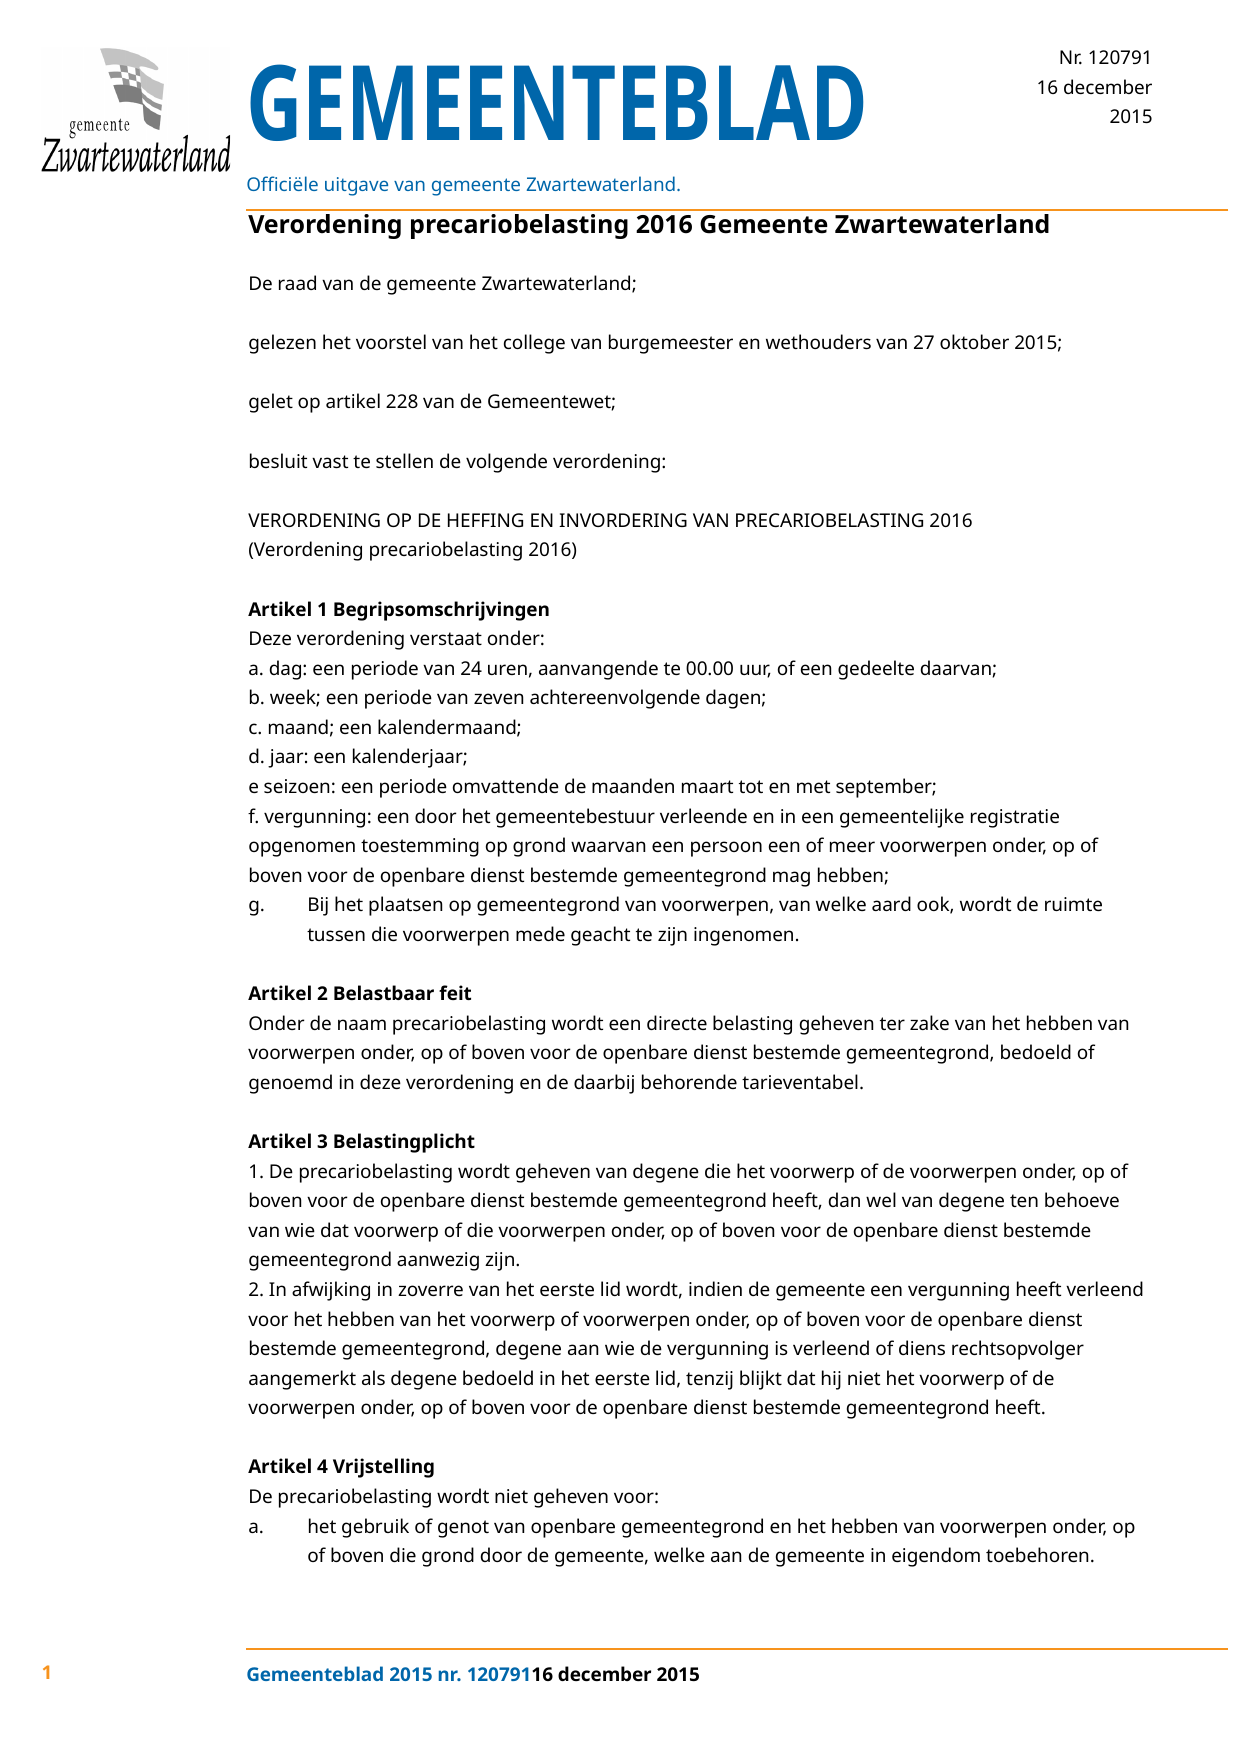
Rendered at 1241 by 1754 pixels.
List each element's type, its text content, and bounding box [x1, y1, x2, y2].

text (Verordening precariobelasting 2016) [248, 537, 1152, 562]
list het gebruik of genot van openbare gemeentegrond en het hebben van voorwerpen onder, op of boven die grond door de gemeente, welke aan de gemeente in eigendom toebehoren. [248, 1513, 1152, 1568]
text Onder de naam precariobelasting wordt een directe belasting geheven ter zake van het hebben van voorwerpen onder, op of boven voor de openbare dienst bestemde gemeentegrond, bedoeld of genoemd in deze verordening en de daarbij behorende tarieventabel. [248, 1010, 1152, 1095]
text De raad van de gemeente Zwartewaterland; [248, 270, 1152, 296]
text d. jaar: een kalenderjaar; [248, 744, 1152, 769]
text f. vergunning: een door het gemeentebestuur verleende en in een gemeentelijke registratie opgenomen toestemming op grond waarvan een persoon een of meer voorwerpen onder, op of boven voor de openbare dienst bestemde gemeentegrond mag hebben; [248, 803, 1152, 888]
text Artikel 2 Belastbaar feit [248, 980, 1152, 1006]
text Artikel 4 Vrijstelling [248, 1454, 1152, 1479]
text b. week; een periode van zeven achtereenvolgende dagen; [248, 684, 1152, 710]
text 2. In afwijking in zoverre van het eerste lid wordt, indien de gemeente een vergunning heeft verleend voor het hebben van het voorwerp of voorwerpen onder, op of boven voor de openbare dienst bestemde gemeentegrond, degene aan wie de vergunning is verleend of diens rechtsopvolger aangemerkt als degene bedoeld in het eerste lid, tenzij blijkt dat hij niet het voorwerp of de voorwerpen onder, op of boven voor de openbare dienst bestemde gemeentegrond heeft. [248, 1276, 1152, 1420]
text gelezen het voorstel van het college van burgemeester en wethouders van 27 oktober 2015; [248, 329, 1152, 355]
text Deze verordening verstaat onder: [248, 625, 1152, 651]
text Artikel 1 Begripsomschrijvingen [248, 596, 1152, 621]
text besluit vast te stellen de volgende verordening: [248, 448, 1152, 473]
text 1. De precariobelasting wordt geheven van degene die het voorwerp of de voorwerpen onder, op of boven voor de openbare dienst bestemde gemeentegrond heeft, dan wel van degene ten behoeve van wie dat voorwerp of die voorwerpen onder, op of boven voor de openbare dienst bestemde gemeentegrond aanwezig zijn. [248, 1158, 1152, 1272]
text c. maand; een kalendermaand; [248, 714, 1152, 740]
text Verordening precariobelasting 2016 Gemeente Zwartewaterland [248, 211, 1152, 241]
picture [41, 47, 231, 172]
list Bij het plaatsen op gemeentegrond van voorwerpen, van welke aard ook, wordt de ruimte tussen die voorwerpen mede geacht te zijn ingenomen. [248, 892, 1152, 947]
text gelet op artikel 228 van de Gemeentewet; [248, 389, 1152, 414]
text VERORDENING OP DE HEFFING EN INVORDERING VAN PRECARIOBELASTING 2016 [248, 507, 1152, 533]
text e seizoen: een periode omvattende de maanden maart tot en met september; [248, 773, 1152, 799]
text a. dag: een periode van 24 uren, aanvangende te 00.00 uur, of een gedeelte daarvan; [248, 655, 1152, 681]
text De precariobelasting wordt niet geheven voor: [248, 1483, 1152, 1509]
text Artikel 3 Belastingplicht [248, 1128, 1152, 1154]
